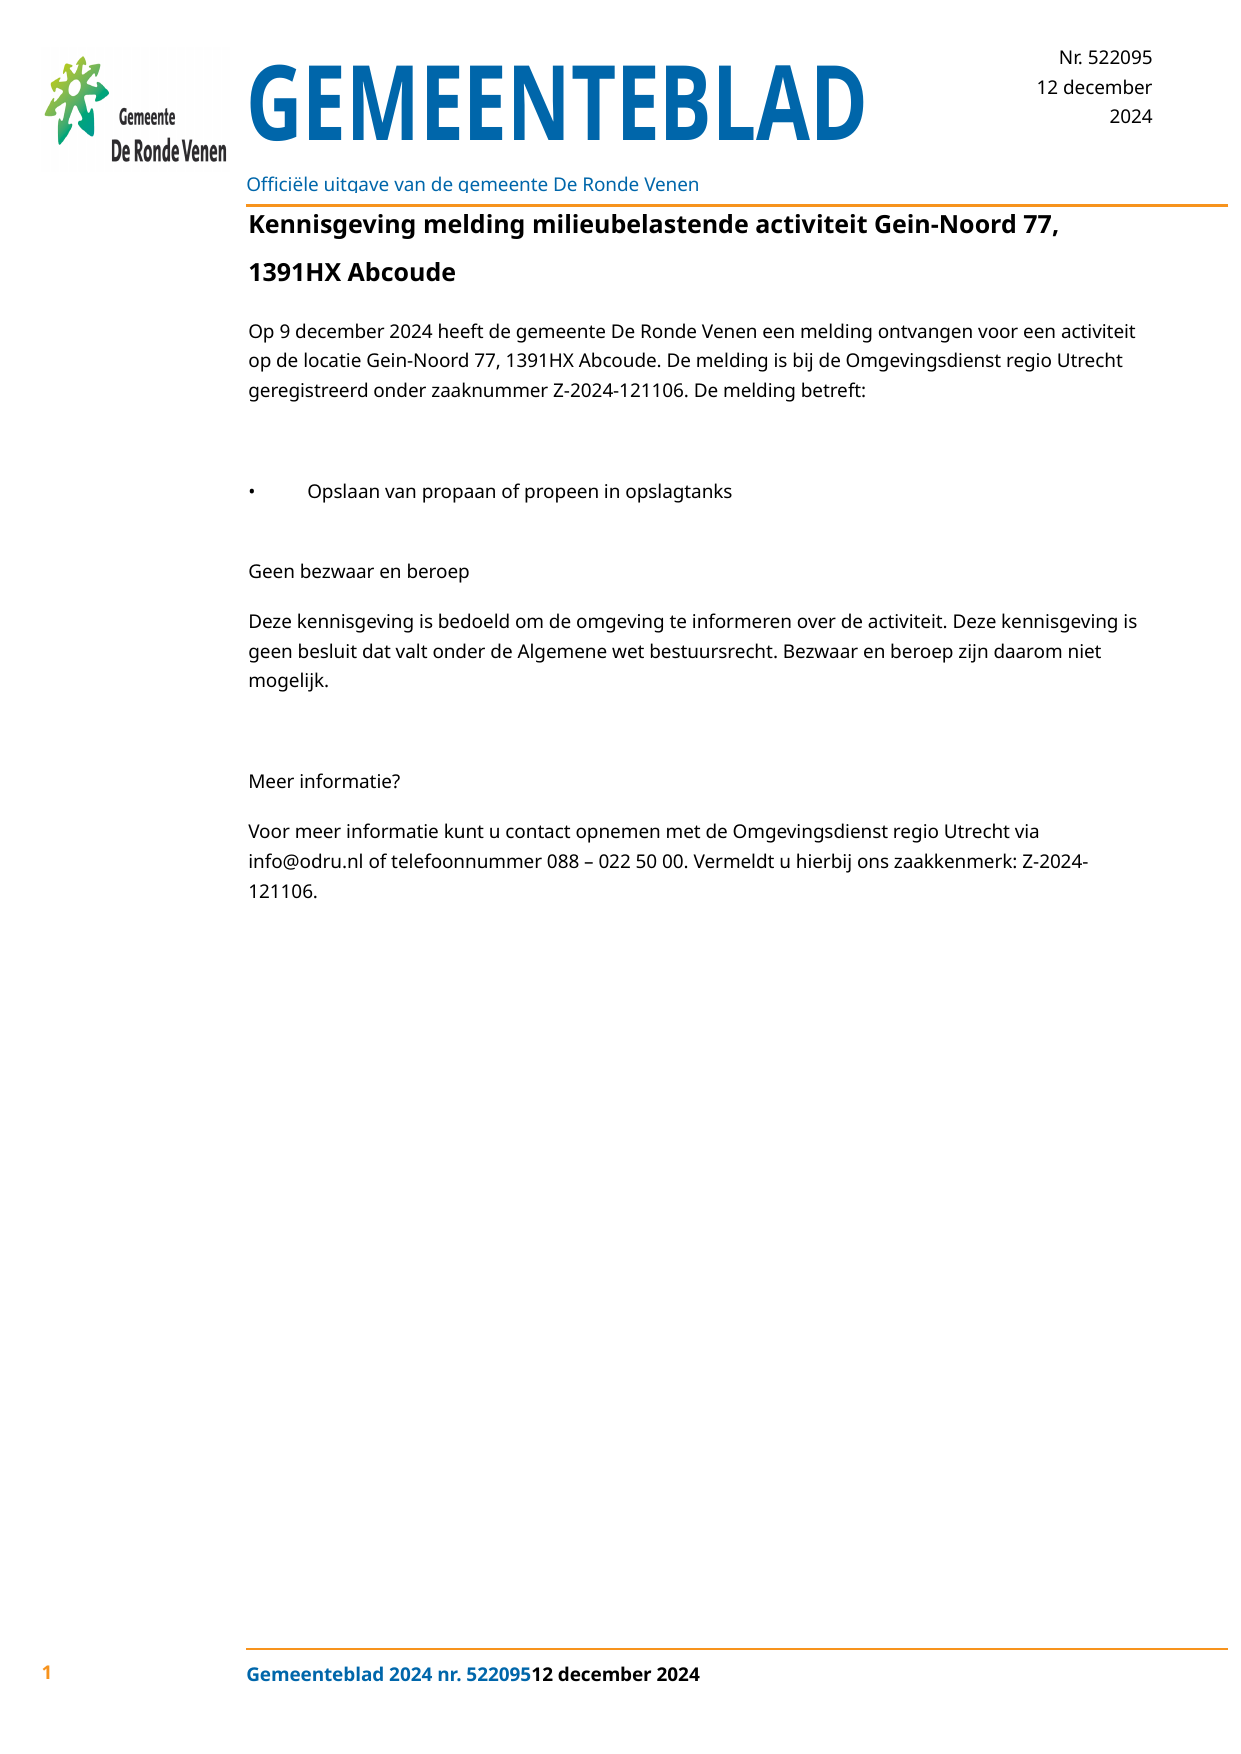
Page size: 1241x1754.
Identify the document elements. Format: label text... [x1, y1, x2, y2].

text Op 9 december 2024 heeft de gemeente De Ronde Venen een melding ontvangen voor een activiteit op de locatie Gein-Noord 77, 1391HX Abcoude. De melding is bij de Omgevingsdienst regio Utrecht geregistreerd onder zaaknummer Z-2024-121106. De melding betreft: [248, 318, 1152, 403]
list Opslaan van propaan of propeen in opslagtanks [248, 478, 1152, 504]
picture [41, 47, 231, 172]
text Deze kennisgeving is bedoeld om de omgeving te informeren over de activiteit. Deze kennisgeving is geen besluit dat valt onder de Algemene wet bestuursrecht. Bezwaar en beroep zijn daarom niet mogelijk. [248, 608, 1152, 693]
text Meer informatie? [248, 768, 1152, 794]
text Kennisgeving melding milieubelastende activiteit Gein-Noord 77, 1391HX Abcoude [248, 207, 1152, 288]
text Geen bezwaar en beroep [248, 558, 1152, 584]
text Voor meer informatie kunt u contact opnemen met de Omgevingsdienst regio Utrecht via info@odru.nl of telefoonnummer 088 – 022 50 00. Vermeldt u hierbij ons zaakkenmerk: Z-2024-121106. [248, 819, 1152, 904]
